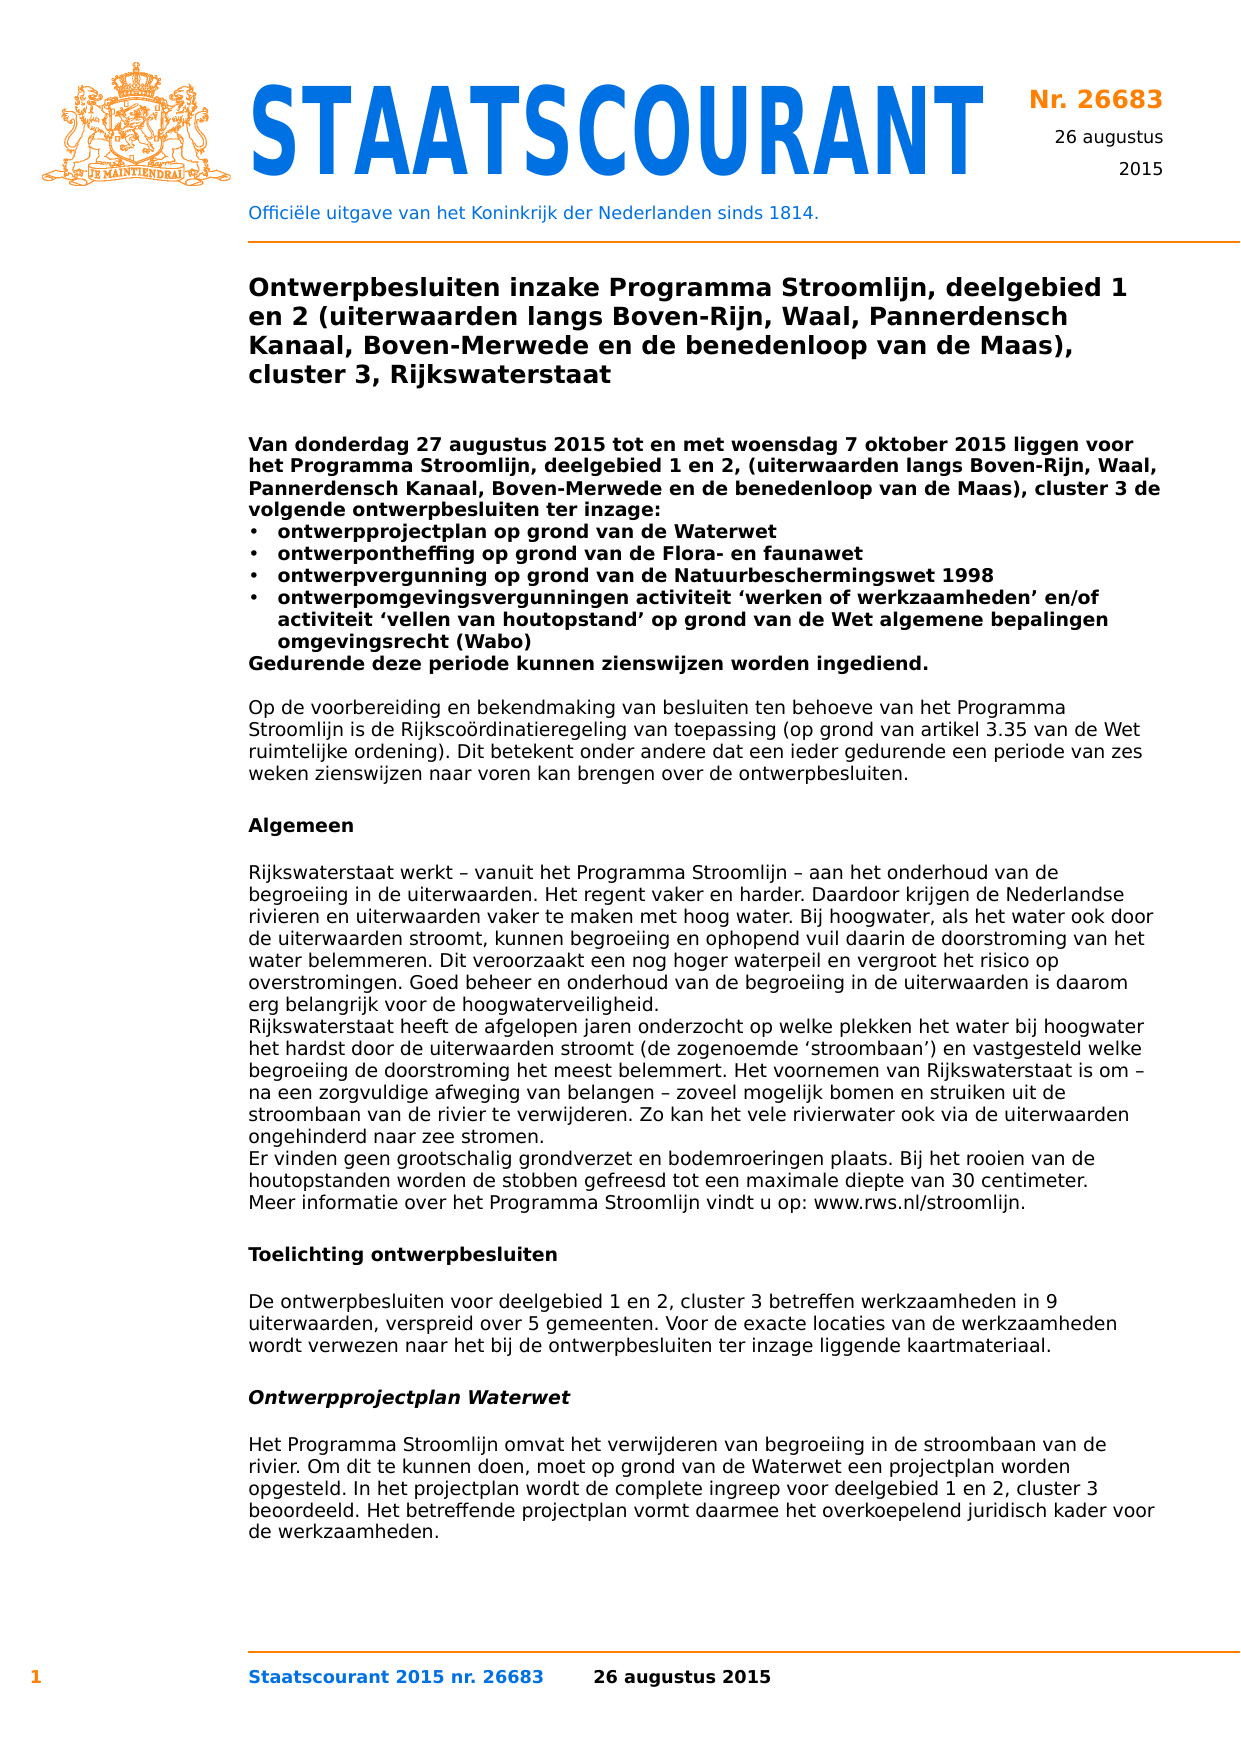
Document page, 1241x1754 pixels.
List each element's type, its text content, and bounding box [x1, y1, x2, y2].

table_header STAATSCOURANT [248, 62, 998, 203]
text De ontwerpbesluiten voor deelgebied 1 en 2, cluster 3 betreffen werkzaamheden in 9 uiterwaarden, verspreid over 5 gemeenten. Voor de exacte locaties van de werkzaamheden wordt verwezen naar het bij de ontwerpbesluiten ter inzage liggende kaartmateriaal. [248, 1291, 1163, 1357]
text Rijkswaterstaat werkt – vanuit het Programma Stroomlijn – aan het onderhoud van de begroeiing in de uiterwaarden. Het regent vaker en harder. Daardoor krijgen de Nederlandse rivieren en uiterwaarden vaker te maken met hoog water. Bij hoogwater, als het water ook door de uiterwaarden stroomt, kunnen begroeiing en ophopend vuil daarin de doorstroming van het water belemmeren. Dit veroorzaakt een nog hoger waterpeil en vergroot het risico op overstromingen. Goed beheer en onderhoud van de begroeiing in de uiterwaarden is daarom erg belangrijk voor de hoogwaterveiligheid. [248, 862, 1163, 1016]
table_cell Officiële uitgave van het Koninkrijk der Nederlanden sinds 1814. [248, 203, 1240, 241]
table_header Nr. 26683 [998, 62, 1240, 121]
text Op de voorbereiding en bekendmaking van besluiten ten behoeve van het Programma Stroomlijn is de Rijkscoördinatieregeling van toepassing (op grond van artikel 3.35 van de Wet ruimtelijke ordening). Dit betekent onder andere dat een ieder gedurende een periode van zes weken zienswijzen naar voren kan brengen over de ontwerpbesluiten. [248, 697, 1163, 785]
text Het Programma Stroomlijn omvat het verwijderen van begroeiing in de stroombaan van de rivier. Om dit te kunnen doen, moet op grond van de Waterwet een projectplan worden opgesteld. In het projectplan wordt de complete ingreep voor deelgebied 1 en 2, cluster 3 beoordeeld. Het betreffende projectplan vormt daarmee het overkoepelend juridisch kader voor de werkzaamheden. [248, 1433, 1163, 1543]
subtitle Ontwerpprojectplan Waterwet [248, 1387, 1163, 1408]
text • ontwerpomgevingsvergunningen activiteit ‘werken of werkzaamheden’ en/of activiteit ‘vellen van houtopstand’ op grond van de Wet algemene bepalingen omgevingsrecht (Wabo) [248, 587, 1163, 653]
picture [41, 62, 231, 186]
text • ontwerpvergunning op grond van de Natuurbeschermingswet 1998 [248, 565, 1163, 587]
subtitle Toelichting ontwerpbesluiten [248, 1244, 1163, 1266]
subtitle Ontwerpbesluiten inzake Programma Stroomlijn, deelgebied 1 en 2 (uiterwaarden langs Boven-Rijn, Waal, Pannerdensch Kanaal, Boven-Merwede en de benedenloop van de Maas), cluster 3, Rijkswaterstaat [248, 273, 1163, 390]
text • ontwerpprojectplan op grond van de Waterwet [248, 521, 1163, 543]
text Van donderdag 27 augustus 2015 tot en met woensdag 7 oktober 2015 liggen voor het Programma Stroomlijn, deelgebied 1 en 2, (uiterwaarden langs Boven-Rijn, Waal, Pannerdensch Kanaal, Boven-Merwede en de benedenloop van de Maas), cluster 3 de volgende ontwerpbesluiten ter inzage: [248, 433, 1163, 521]
text Gedurende deze periode kunnen zienswijzen worden ingediend. [248, 653, 1163, 675]
text • ontwerpontheffing op grond van de Flora- en faunawet [248, 543, 1163, 565]
subtitle Algemeen [248, 815, 1163, 837]
table_header [25, 62, 248, 241]
text Rijkswaterstaat heeft de afgelopen jaren onderzocht op welke plekken het water bij hoogwater het hardst door de uiterwaarden stroomt (de zogenoemde ‘stroombaan’) en vastgesteld welke begroeiing de doorstroming het meest belemmert. Het voornemen van Rijkswaterstaat is om – na een zorgvuldige afweging van belangen – zoveel mogelijk bomen en struiken uit de stroombaan van de rivier te verwijderen. Zo kan het vele rivierwater ook via de uiterwaarden ongehinderd naar zee stromen. [248, 1016, 1163, 1148]
table_cell 2015 [998, 153, 1240, 203]
table_cell 26 augustus [998, 121, 1240, 153]
text Er vinden geen grootschalig grondverzet en bodemroeringen plaats. Bij het rooien van de houtopstanden worden de stobben gefreesd tot een maximale diepte van 30 centimeter. [248, 1148, 1163, 1192]
text Meer informatie over het Programma Stroomlijn vindt u op: www.rws.nl/stroomlijn. [248, 1192, 1163, 1214]
